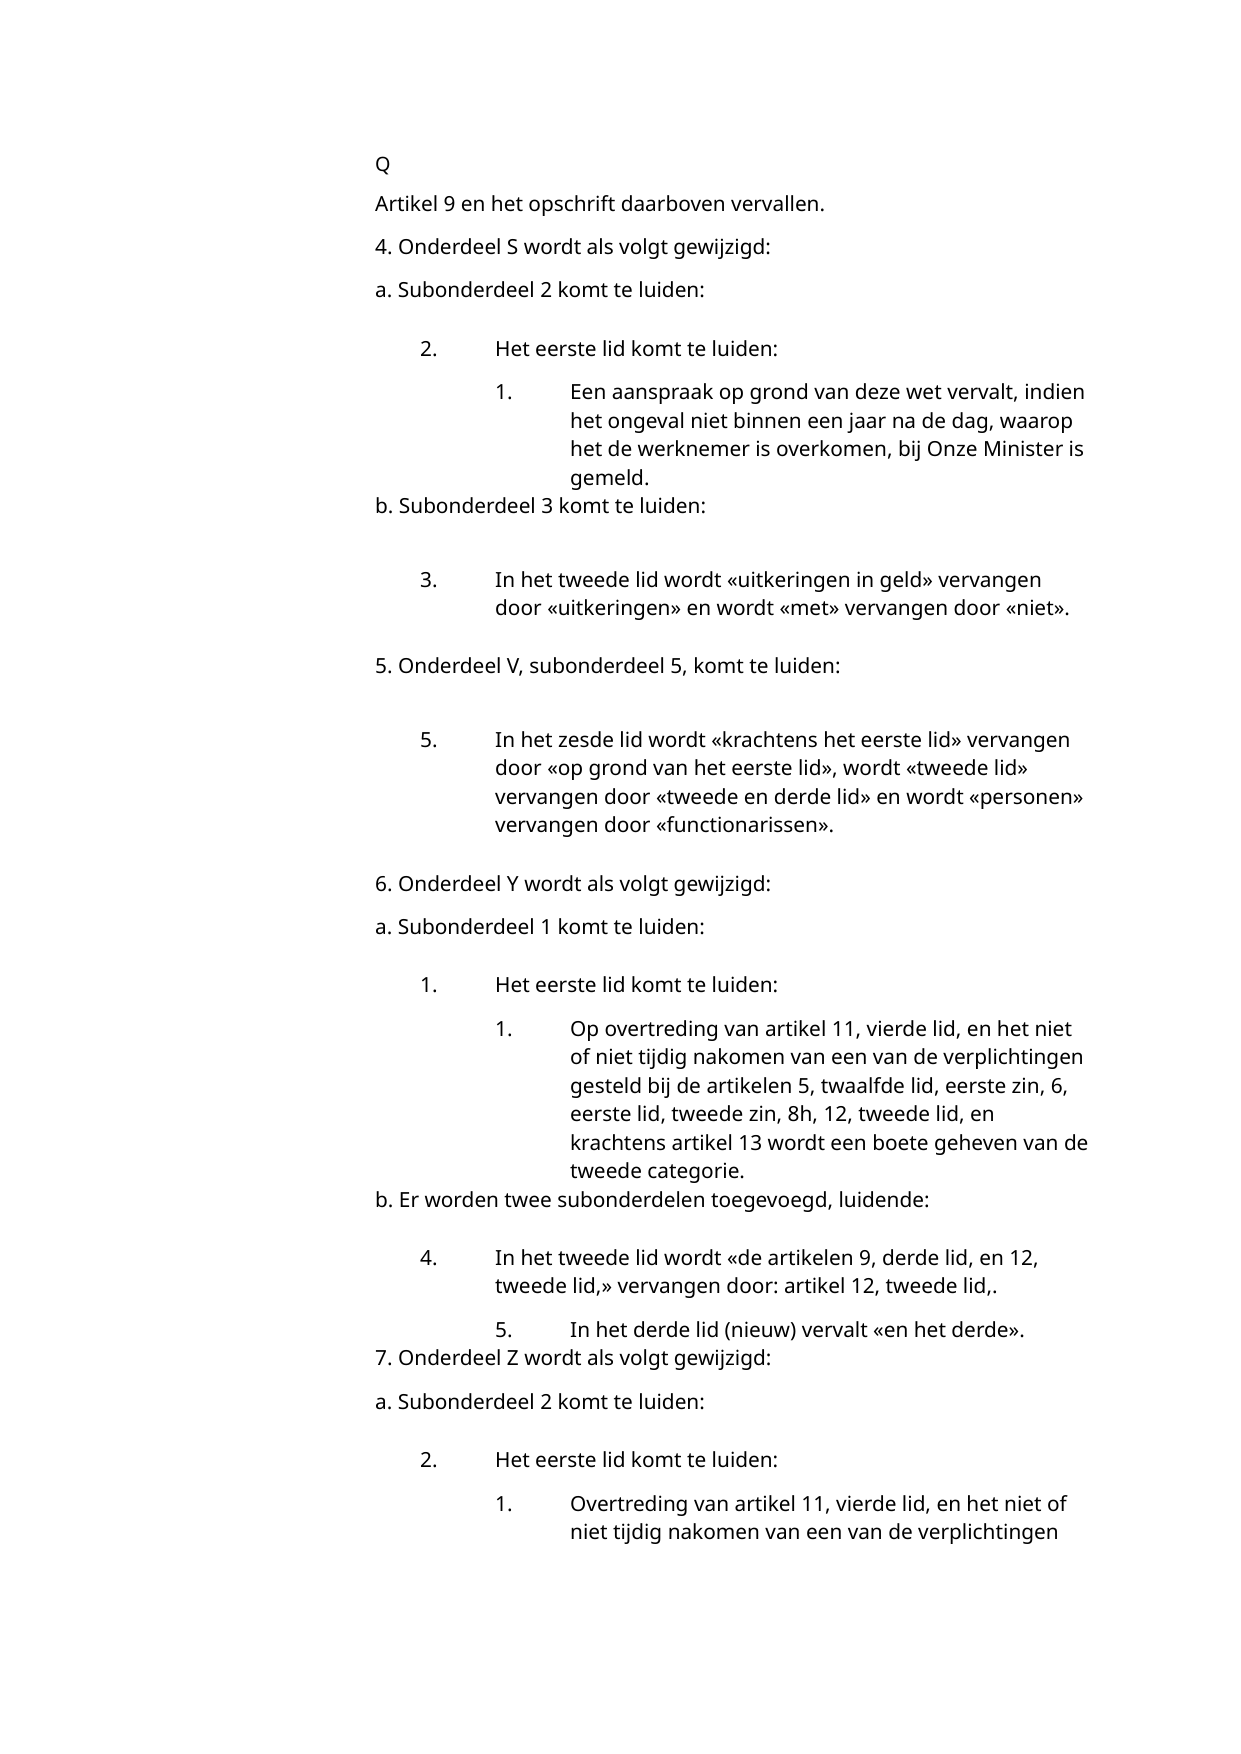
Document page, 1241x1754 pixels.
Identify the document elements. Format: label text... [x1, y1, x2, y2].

list In het zesde lid wordt «krachtens het eerste lid» vervangen door «op grond van het eerste lid», wordt «tweede lid» vervangen door «tweede en derde lid» en wordt «personen» vervangen door «functionarissen». [420, 725, 1090, 839]
text a. Subonderdeel 2 komt te luiden: [375, 276, 1090, 304]
list Het eerste lid komt te luiden: [420, 971, 1090, 999]
list In het derde lid (nieuw) vervalt «en het derde». [495, 1315, 1090, 1343]
list Het eerste lid komt te luiden: [420, 334, 1090, 362]
text b. Subonderdeel 3 komt te luiden: [375, 491, 1090, 520]
list In het tweede lid wordt «de artikelen 9, derde lid, en 12, tweede lid,» vervangen door: artikel 12, tweede lid,. [420, 1243, 1090, 1300]
text 7. Onderdeel Z wordt als volgt gewijzigd: [375, 1343, 1090, 1372]
text 6. Onderdeel Y wordt als volgt gewijzigd: [375, 869, 1090, 897]
text Artikel 9 en het opschrift daarboven vervallen. [375, 189, 1090, 217]
list Een aanspraak op grond van deze wet vervalt, indien het ongeval niet binnen een jaar na de dag, waarop het de werknemer is overkomen, bij Onze Minister is gemeld. [495, 377, 1090, 491]
list Het eerste lid komt te luiden: [420, 1445, 1090, 1474]
text Q [375, 150, 1090, 177]
text 5. Onderdeel V, subonderdeel 5, komt te luiden: [375, 652, 1090, 680]
list In het tweede lid wordt «uitkeringen in geld» vervangen door «uitkeringen» en wordt «met» vervangen door «niet». [420, 565, 1090, 622]
text a. Subonderdeel 2 komt te luiden: [375, 1387, 1090, 1415]
text a. Subonderdeel 1 komt te luiden: [375, 912, 1090, 941]
text b. Er worden twee subonderdelen toegevoegd, luidende: [375, 1185, 1090, 1213]
text 4. Onderdeel S wordt als volgt gewijzigd: [375, 232, 1090, 261]
list Op overtreding van artikel 11, vierde lid, en het niet of niet tijdig nakomen van een van de verplichtingen gesteld bij de artikelen 5, twaalfde lid, eerste zin, 6, eerste lid, tweede zin, 8h, 12, tweede lid, en krachtens artikel 13 wordt een boete geheven van de tweede categorie. [495, 1014, 1090, 1185]
list Overtreding van artikel 11, vierde lid, en het niet of niet tijdig nakomen van een van de verplichtingen [495, 1489, 1090, 1546]
